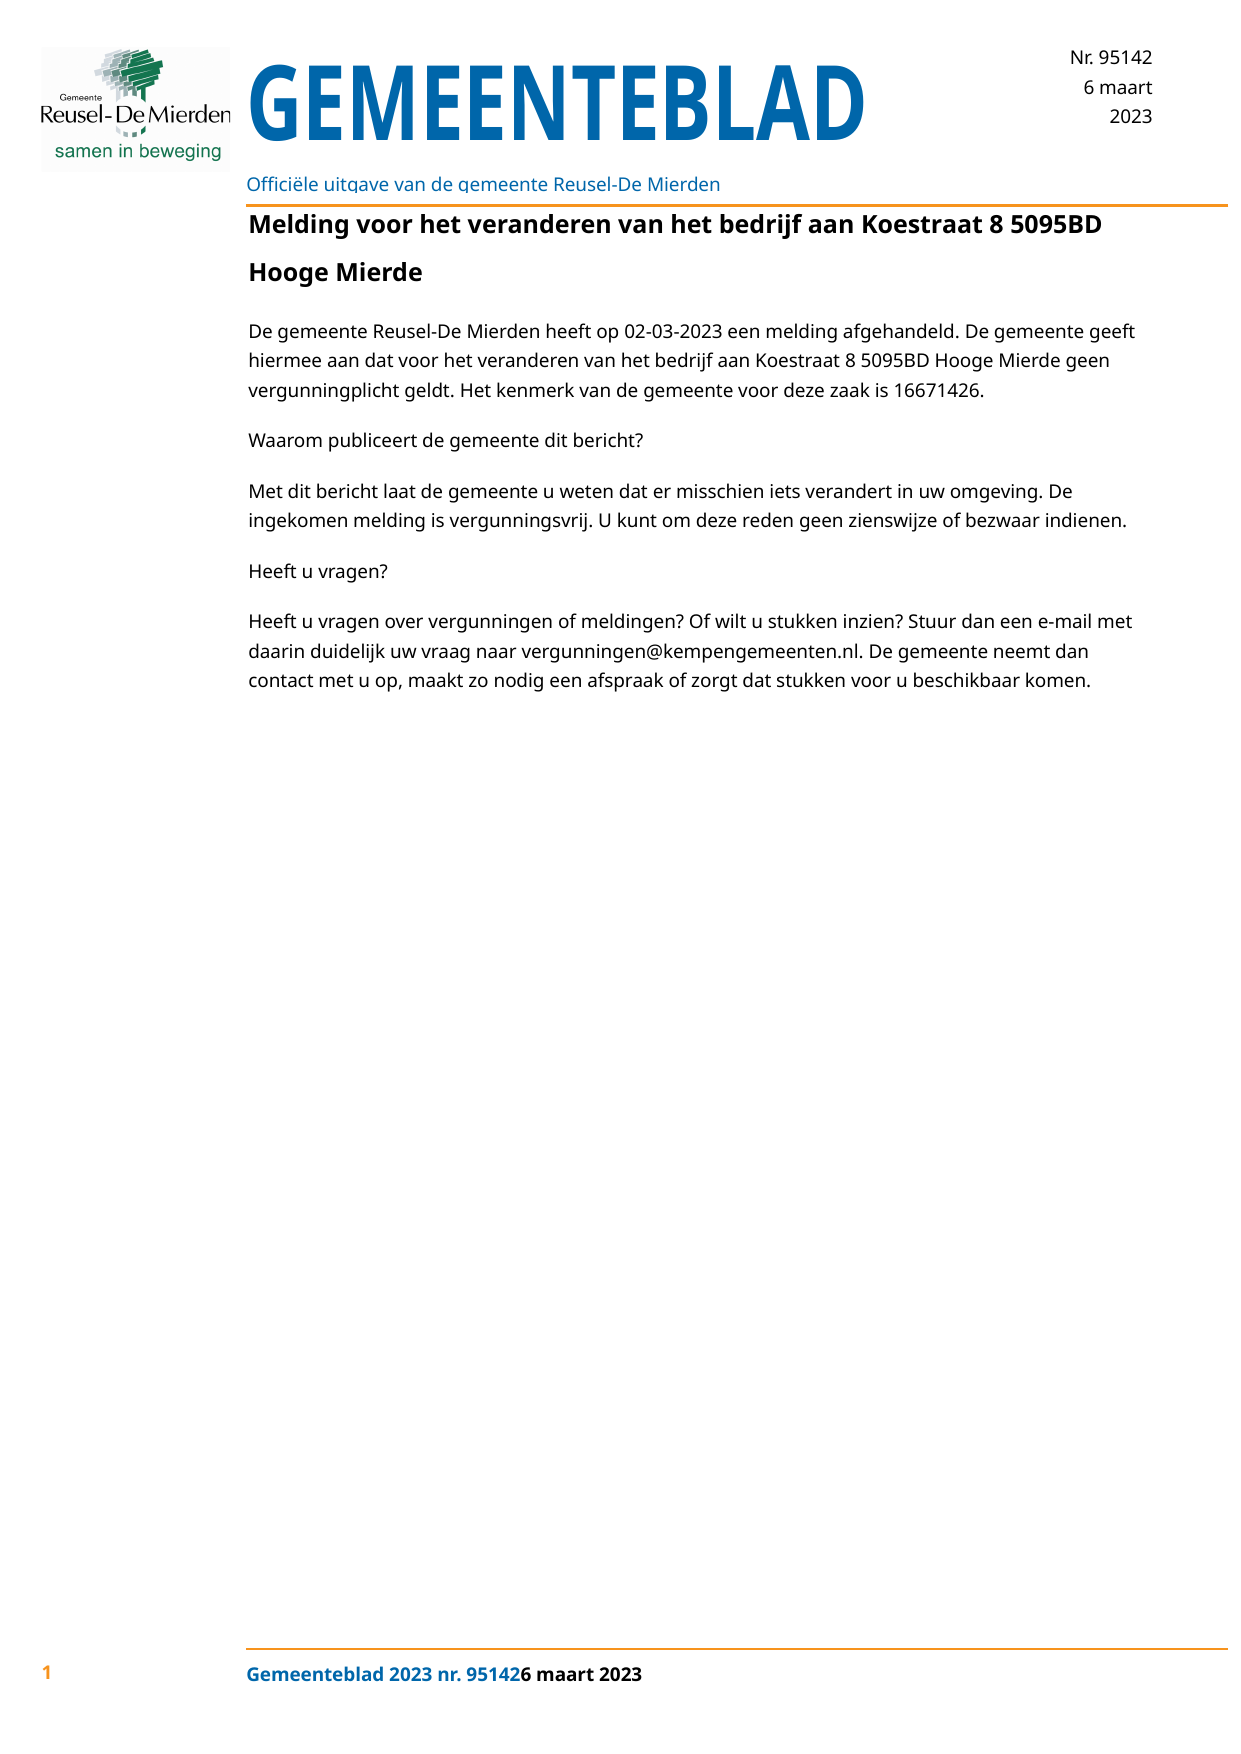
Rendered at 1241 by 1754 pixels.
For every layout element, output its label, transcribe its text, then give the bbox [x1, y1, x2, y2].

text Melding voor het veranderen van het bedrijf aan Koestraat 8 5095BD Hooge Mierde [248, 207, 1152, 288]
text Met dit bericht laat de gemeente u weten dat er misschien iets verandert in uw omgeving. De ingekomen melding is vergunningsvrij. U kunt om deze reden geen zienswijze of bezwaar indienen. [248, 478, 1152, 533]
text De gemeente Reusel-De Mierden heeft op 02-03-2023 een melding afgehandeld. De gemeente geeft hiermee aan dat voor het veranderen van het bedrijf aan Koestraat 8 5095BD Hooge Mierde geen vergunningplicht geldt. Het kenmerk van de gemeente voor deze zaak is 16671426. [248, 318, 1152, 403]
picture [41, 47, 231, 172]
text Waarom publiceert de gemeente dit bericht? [248, 427, 1152, 453]
text Heeft u vragen? [248, 558, 1152, 584]
text Heeft u vragen over vergunningen of meldingen? Of wilt u stukken inzien? Stuur dan een e-mail met daarin duidelijk uw vraag naar vergunningen@kempengemeenten.nl. De gemeente neemt dan contact met u op, maakt zo nodig een afspraak of zorgt dat stukken voor u beschikbaar komen. [248, 608, 1152, 693]
